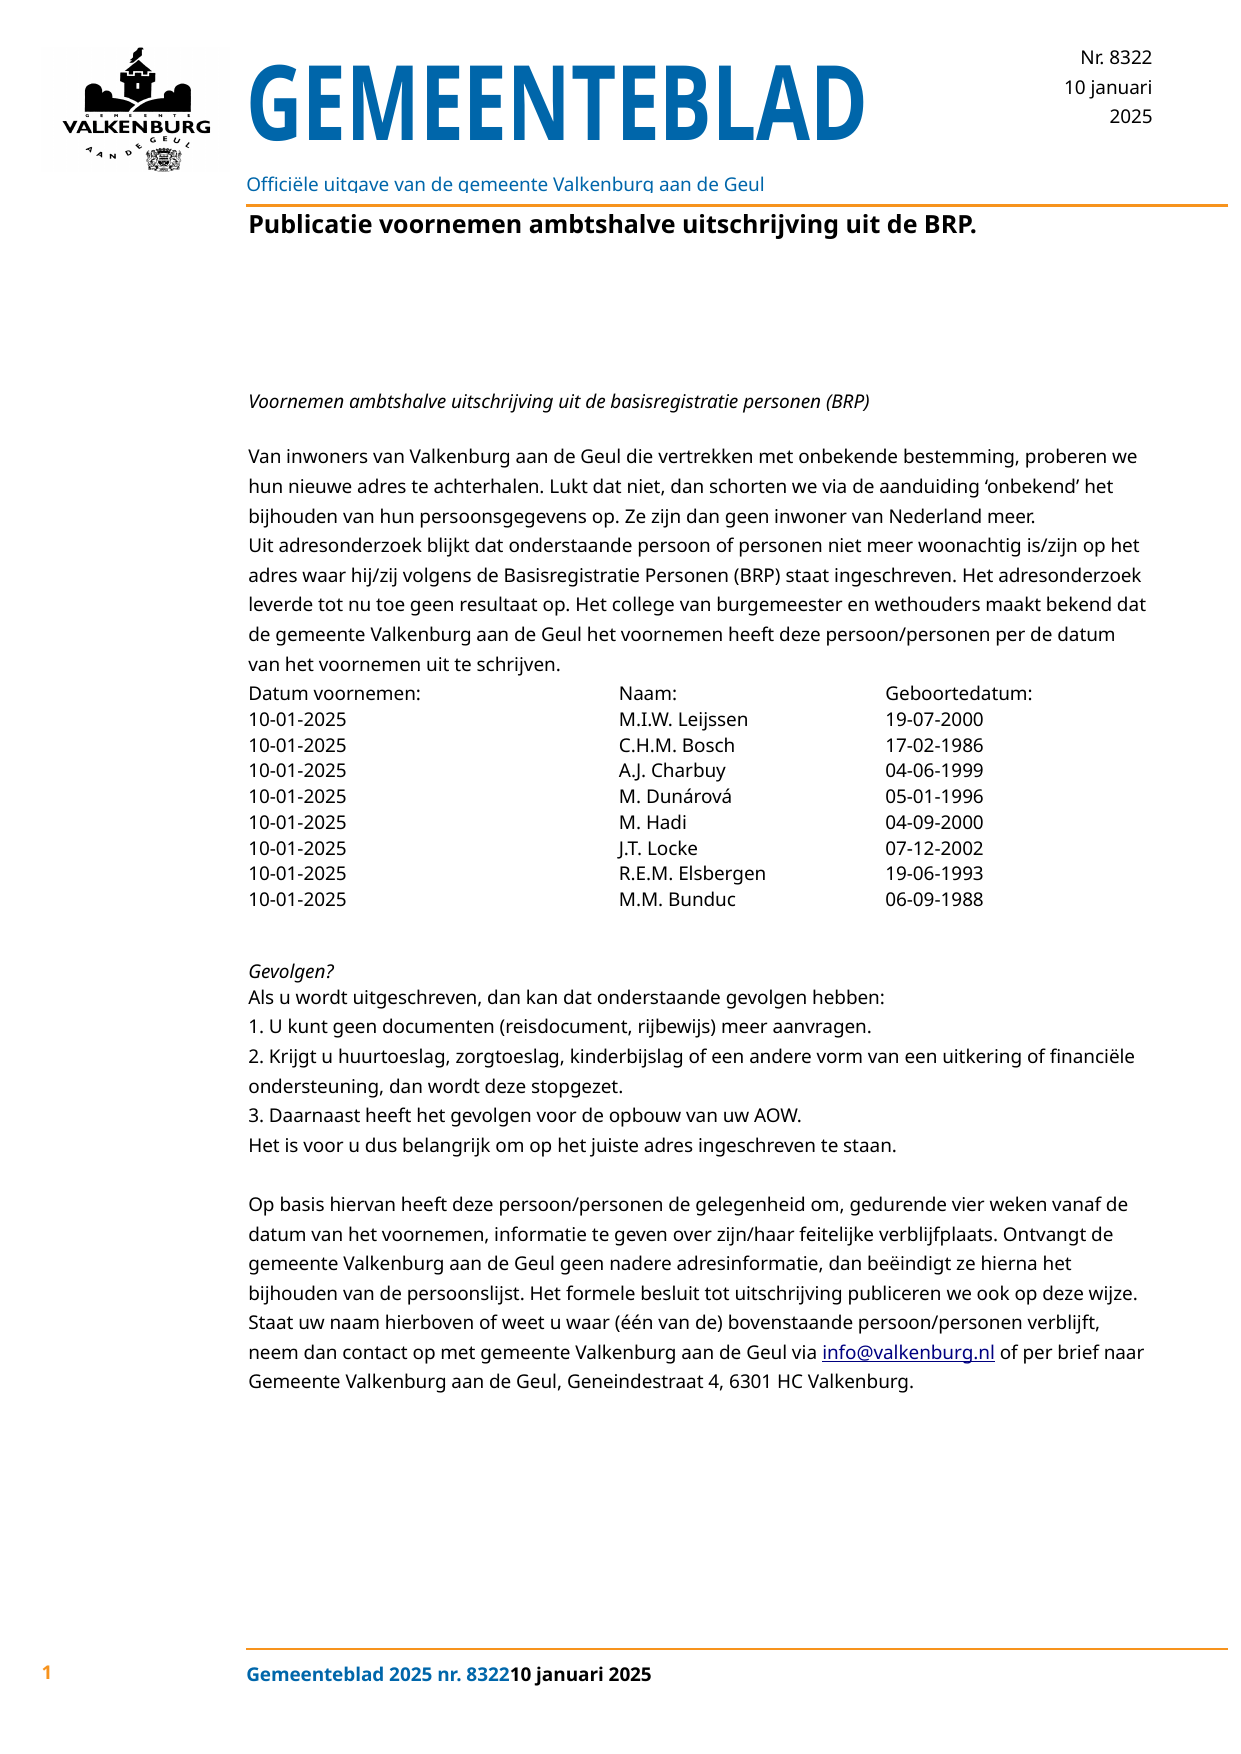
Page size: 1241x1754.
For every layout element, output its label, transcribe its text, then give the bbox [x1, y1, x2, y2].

table_cell 06-09-1988 [885, 886, 1152, 912]
text 3. Daarnaast heeft het gevolgen voor de opbouw van uw AOW. [248, 1102, 1152, 1128]
table_cell 10-01-2025 [248, 809, 619, 835]
table_header Naam: [619, 681, 885, 706]
text Als u wordt uitgeschreven, dan kan dat onderstaande gevolgen hebben: [248, 984, 1152, 1010]
table_header Geboortedatum: [885, 681, 1152, 706]
table_cell M.M. Bunduc [619, 886, 885, 912]
table_cell A.J. Charbuy [619, 758, 885, 783]
table_cell M. Dunárová [619, 784, 885, 809]
table_cell 10-01-2025 [248, 835, 619, 861]
table_cell 10-01-2025 [248, 861, 619, 886]
table_cell 07-12-2002 [885, 835, 1152, 861]
text Het is voor u dus belangrijk om op het juiste adres ingeschreven te staan. [248, 1132, 1152, 1158]
text Gevolgen? [248, 958, 1152, 984]
table_cell 10-01-2025 [248, 758, 619, 783]
text 1. U kunt geen documenten (reisdocument, rijbewijs) meer aanvragen. [248, 1014, 1152, 1039]
table_cell 17-02-1986 [885, 732, 1152, 758]
table_cell J.T. Locke [619, 835, 885, 861]
table_cell 10-01-2025 [248, 886, 619, 912]
table_cell M. Hadi [619, 809, 885, 835]
table_cell 10-01-2025 [248, 732, 619, 758]
text Publicatie voornemen ambtshalve uitschrijving uit de BRP. [248, 207, 1152, 241]
table_cell 10-01-2025 [248, 706, 619, 732]
table_cell 04-06-1999 [885, 758, 1152, 783]
text 2. Krijgt u huurtoeslag, zorgtoeslag, kinderbijslag of een andere vorm van een uitkering of financiële ondersteuning, dan wordt deze stopgezet. [248, 1043, 1152, 1099]
table_cell C.H.M. Bosch [619, 732, 885, 758]
text Van inwoners van Valkenburg aan de Geul die vertrekken met onbekende bestemming, proberen we hun nieuwe adres te achterhalen. Lukt dat niet, dan schorten we via de aanduiding ‘onbekend’ het bijhouden van hun persoonsgegevens op. Ze zijn dan geen inwoner van Nederland meer. [248, 444, 1152, 529]
picture [41, 47, 231, 172]
table_cell 19-07-2000 [885, 706, 1152, 732]
table_cell 10-01-2025 [248, 784, 619, 809]
table_cell 04-09-2000 [885, 809, 1152, 835]
text Op basis hiervan heeft deze persoon/personen de gelegenheid om, gedurende vier weken vanaf de datum van het voornemen, informatie te geven over zijn/haar feitelijke verblijfplaats. Ontvangt de gemeente Valkenburg aan de Geul geen nadere adresinformatie, dan beëindigt ze hierna het bijhouden van de persoonslijst. Het formele besluit tot uitschrijving publiceren we ook op deze wijze. Staat uw naam hierboven of weet u waar (één van de) bovenstaande persoon/personen verblijft, neem dan contact op met gemeente Valkenburg aan de Geul via info@valkenburg.nl of per brief naar Gemeente Valkenburg aan de Geul, Geneindestraat 4, 6301 HC Valkenburg. [248, 1191, 1152, 1394]
text Voornemen ambtshalve uitschrijving uit de basisregistratie personen (BRP) [248, 388, 1152, 414]
table_cell 05-01-1996 [885, 784, 1152, 809]
table_cell M.I.W. Leijssen [619, 706, 885, 732]
table_cell 19-06-1993 [885, 861, 1152, 886]
table_header Datum voornemen: [248, 681, 619, 706]
table_cell R.E.M. Elsbergen [619, 861, 885, 886]
text Uit adresonderzoek blijkt dat onderstaande persoon of personen niet meer woonachtig is/zijn op het adres waar hij/zij volgens de Basisregistratie Personen (BRP) staat ingeschreven. Het adresonderzoek leverde tot nu toe geen resultaat op. Het college van burgemeester en wethouders maakt bekend dat de gemeente Valkenburg aan de Geul het voornemen heeft deze persoon/personen per de datum van het voornemen uit te schrijven. [248, 532, 1152, 677]
